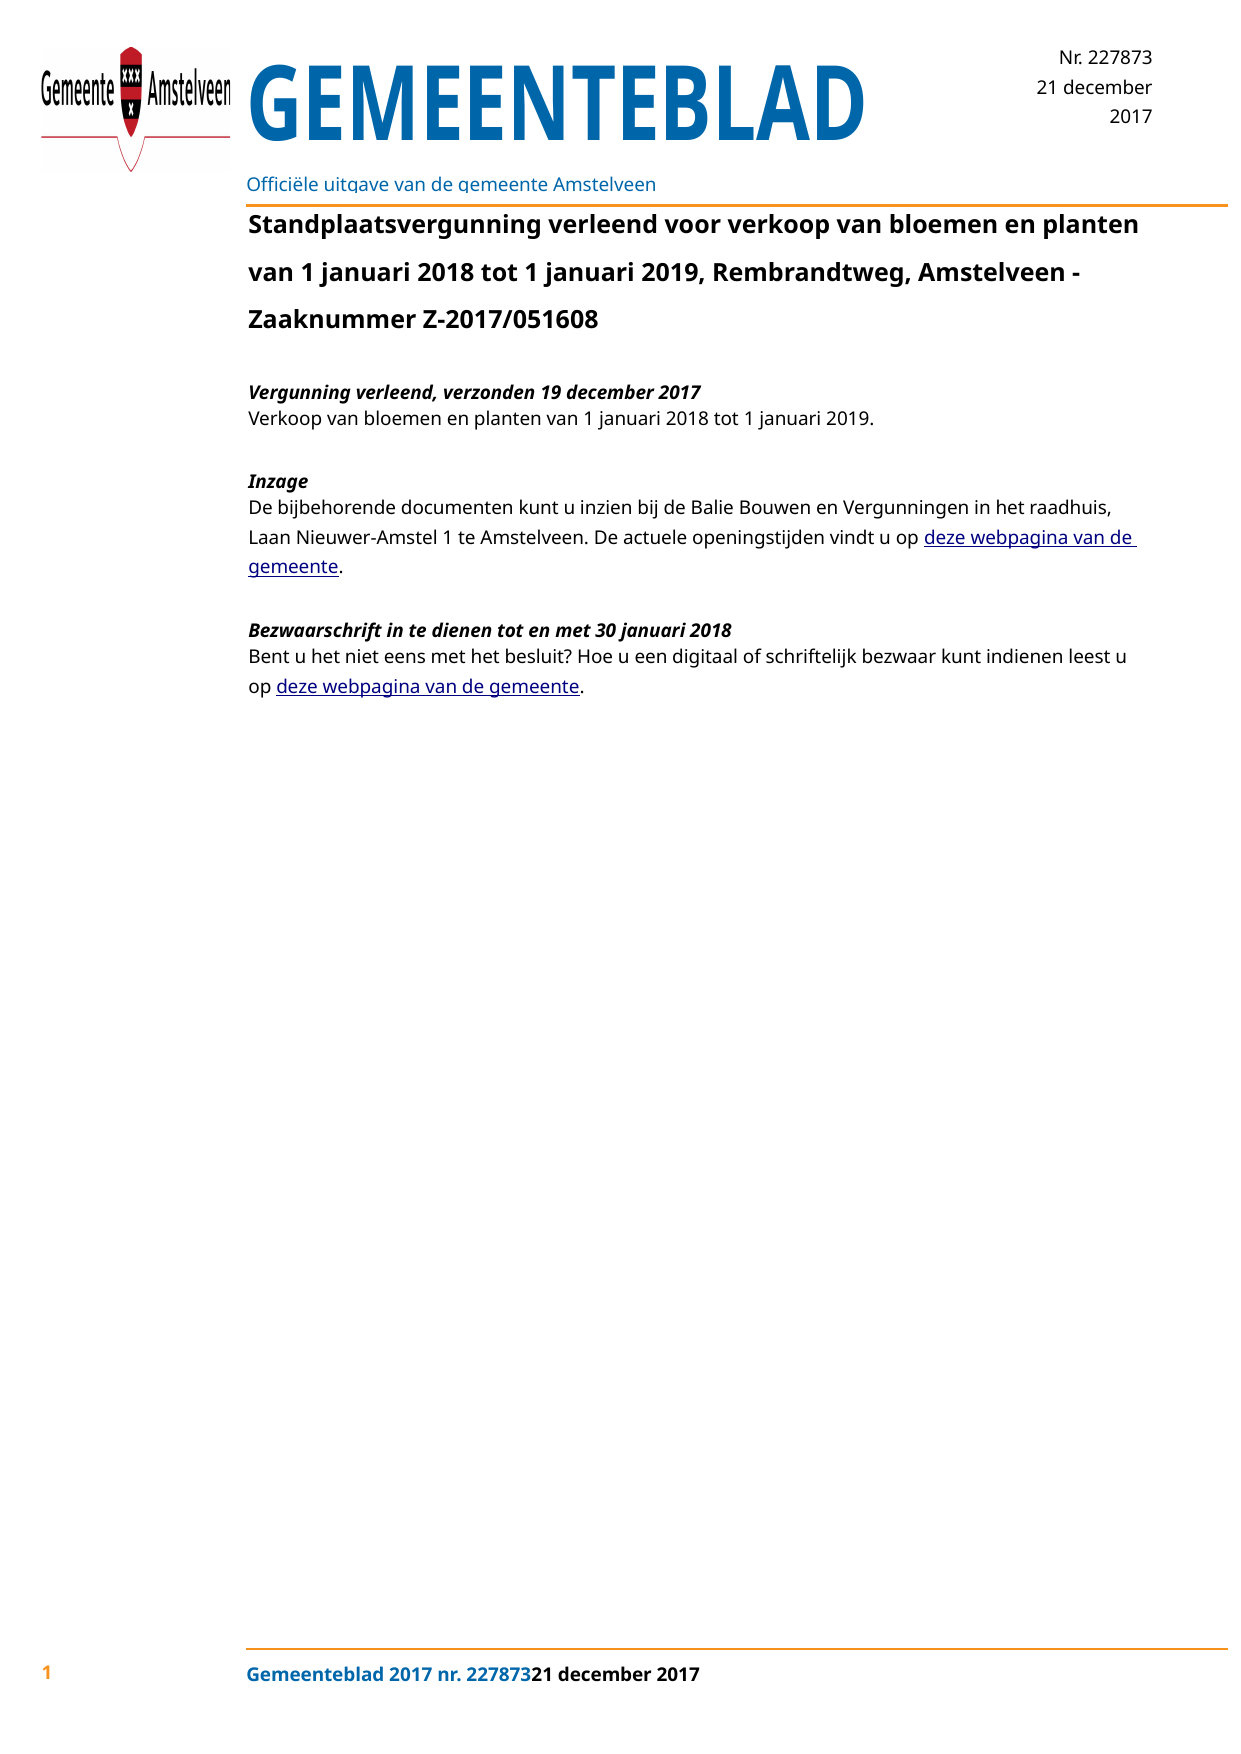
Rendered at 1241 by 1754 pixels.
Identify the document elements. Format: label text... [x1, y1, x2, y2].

text Inzage [248, 469, 1152, 494]
text De bijbehorende documenten kunt u inzien bij de Balie Bouwen en Vergunningen in het raadhuis, Laan Nieuwer-Amstel 1 te Amstelveen. De actuele openingstijden vindt u op deze webpagina van de gemeente. [248, 494, 1152, 579]
text Bezwaarschrift in te dienen tot en met 30 januari 2018 [248, 618, 1152, 643]
picture [41, 47, 231, 172]
text Standplaatsvergunning verleend voor verkoop van bloemen en planten van 1 januari 2018 tot 1 januari 2019, Rembrandtweg, Amstelveen - Zaaknummer Z-2017/051608 [248, 207, 1152, 336]
text Verkoop van bloemen en planten van 1 januari 2018 tot 1 januari 2019. [248, 405, 1152, 431]
text Vergunning verleend, verzonden 19 december 2017 [248, 379, 1152, 405]
text Bent u het niet eens met het besluit? Hoe u een digitaal of schriftelijk bezwaar kunt indienen leest u op deze webpagina van de gemeente. [248, 643, 1152, 699]
